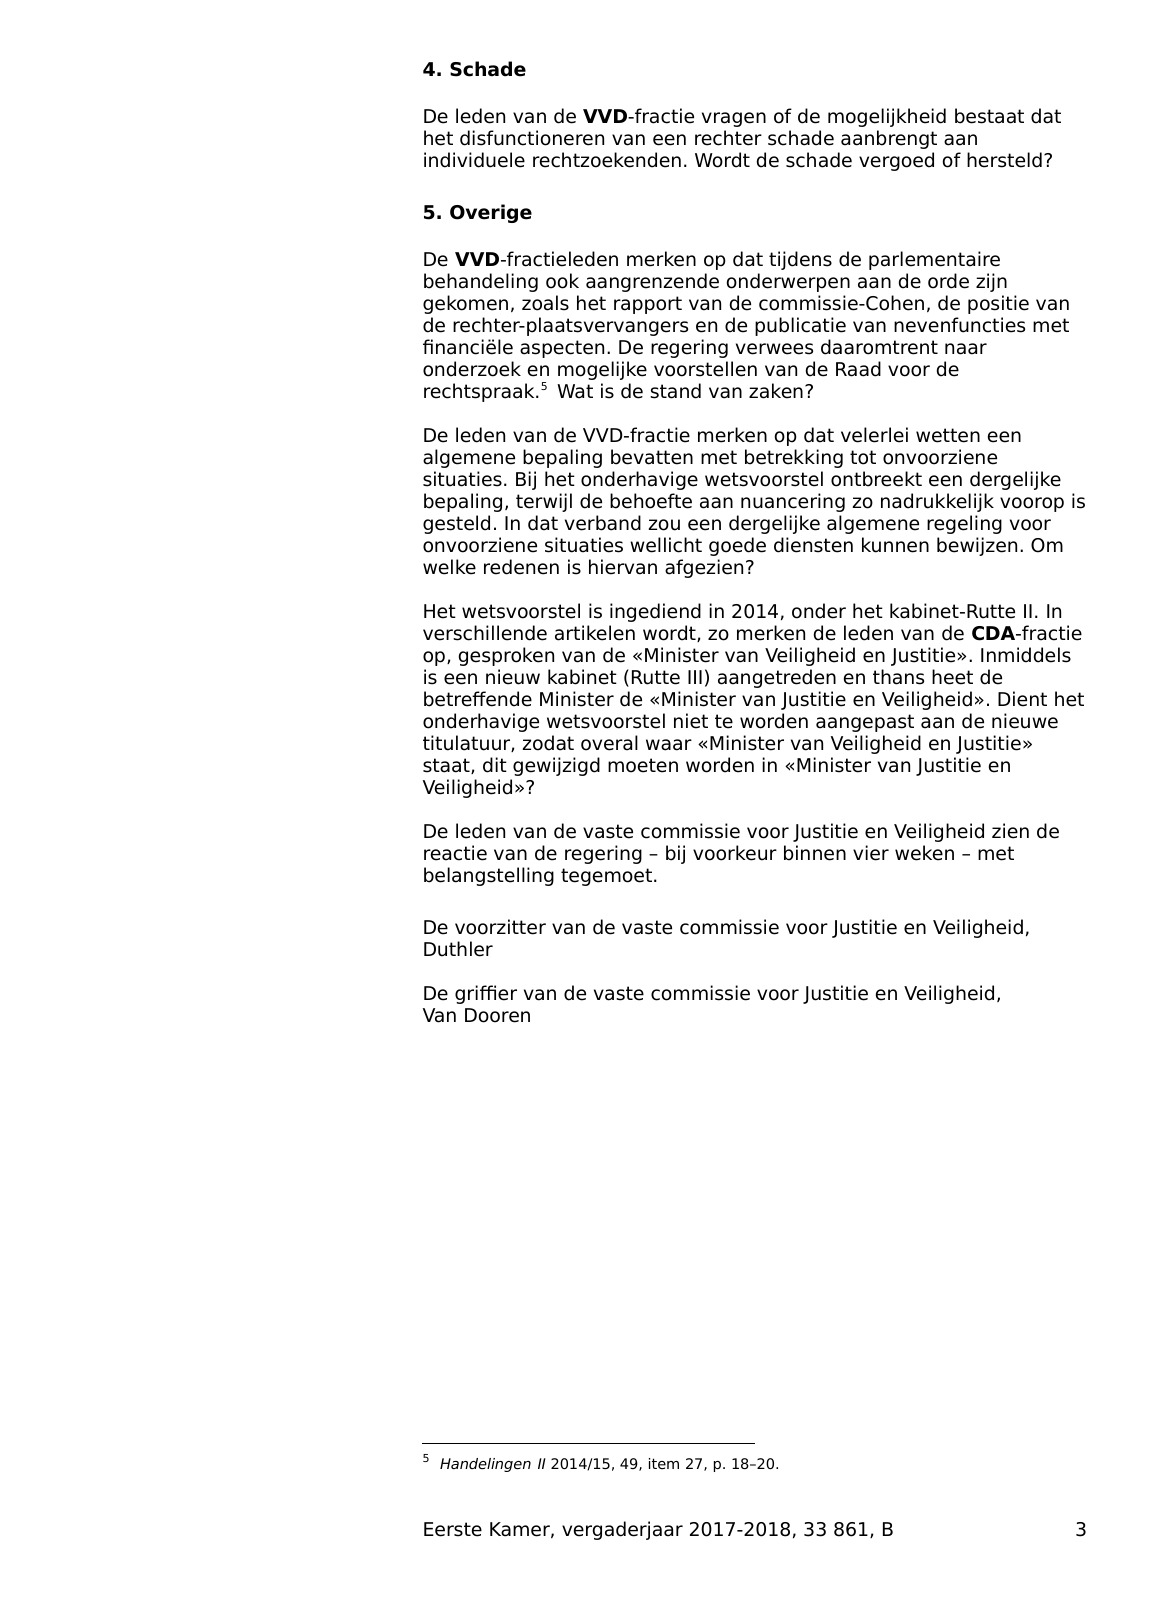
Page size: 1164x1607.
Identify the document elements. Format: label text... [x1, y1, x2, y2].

text De leden van de VVD-fractie vragen of de mogelijkheid bestaat dat het disfunctioneren van een rechter schade aanbrengt aan individuele rechtzoekenden. Wordt de schade vergoed of hersteld? [422, 106, 1087, 172]
text De leden van de vaste commissie voor Justitie en Veiligheid zien de reactie van de regering – bij voorkeur binnen vier weken – met belangstelling tegemoet. [422, 821, 1087, 887]
text De voorzitter van de vaste commissie voor Justitie en Veiligheid, Duthler [422, 917, 1087, 961]
text Het wetsvoorstel is ingediend in 2014, onder het kabinet-Rutte II. In verschillende artikelen wordt, zo merken de leden van de CDA-fractie op, gesproken van de «Minister van Veiligheid en Justitie». Inmiddels is een nieuw kabinet (Rutte III) aangetreden en thans heet de betreffende Minister de «Minister van Justitie en Veiligheid». Dient het onderhavige wetsvoorstel niet te worden aangepast aan de nieuwe titulatuur, zodat overal waar «Minister van Veiligheid en Justitie» staat, dit gewijzigd moeten worden in «Minister van Justitie en Veiligheid»? [422, 601, 1087, 799]
text De griffier van de vaste commissie voor Justitie en Veiligheid, Van Dooren [422, 983, 1087, 1027]
subtitle 5. Overige [422, 202, 1087, 224]
text Handelingen II 2014/15, 49, item 27, p. 18–20. [422, 1452, 1087, 1474]
subtitle 4. Schade [422, 59, 1087, 81]
text De VVD-fractieleden merken op dat tijdens de parlementaire behandeling ook aangrenzende onderwerpen aan de orde zijn gekomen, zoals het rapport van de commissie-Cohen, de positie van de rechter-plaatsvervangers en de publicatie van nevenfuncties met financiële aspecten. De regering verwees daaromtrent naar onderzoek en mogelijke voorstellen van de Raad voor de rechtspraak. Wat is de stand van zaken? [422, 249, 1087, 403]
text De leden van de VVD-fractie merken op dat velerlei wetten een algemene bepaling bevatten met betrekking tot onvoorziene situaties. Bij het onderhavige wetsvoorstel ontbreekt een dergelijke bepaling, terwijl de behoefte aan nuancering zo nadrukkelijk voorop is gesteld. In dat verband zou een dergelijke algemene regeling voor onvoorziene situaties wellicht goede diensten kunnen bewijzen. Om welke redenen is hiervan afgezien? [422, 425, 1087, 579]
